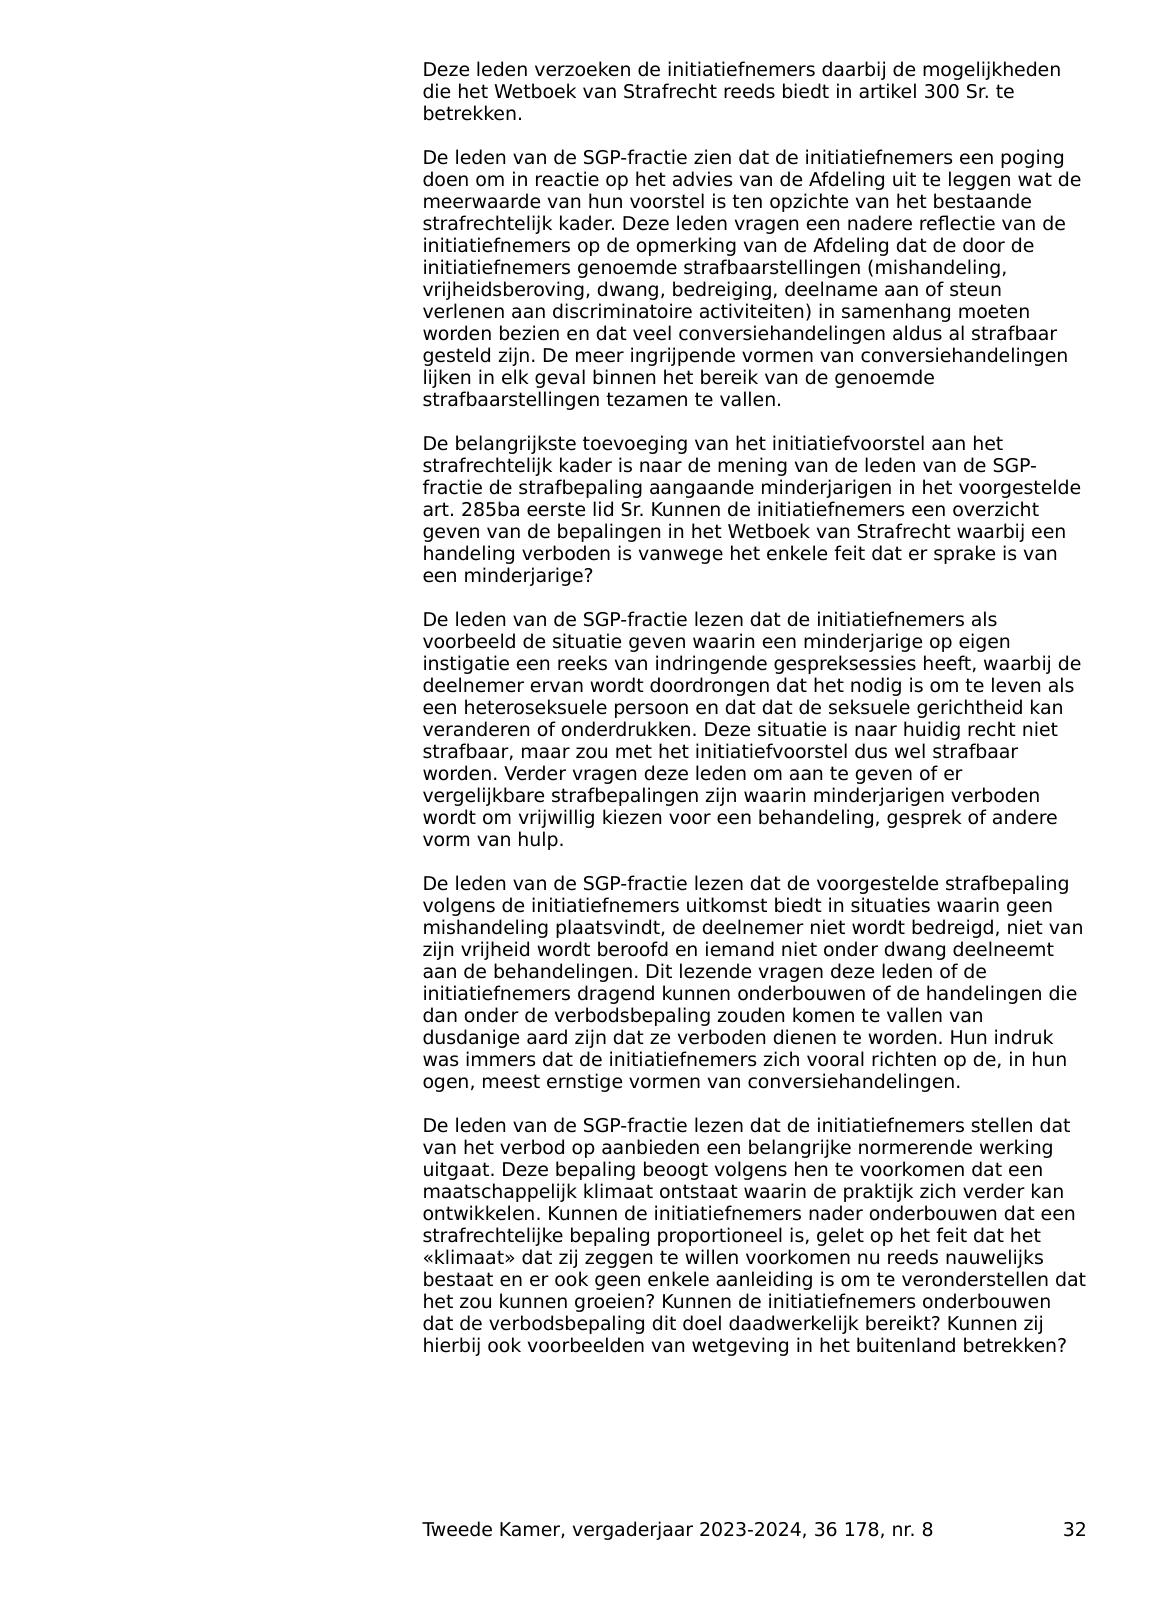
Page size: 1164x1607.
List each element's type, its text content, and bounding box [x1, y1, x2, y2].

text Deze leden verzoeken de initiatiefnemers daarbij de mogelijkheden die het Wetboek van Strafrecht reeds biedt in artikel 300 Sr. te betrekken. [422, 59, 1087, 125]
text De leden van de SGP-fractie lezen dat de initiatiefnemers stellen dat van het verbod op aanbieden een belangrijke normerende werking uitgaat. Deze bepaling beoogt volgens hen te voorkomen dat een maatschappelijk klimaat ontstaat waarin de praktijk zich verder kan ontwikkelen. Kunnen de initiatiefnemers nader onderbouwen dat een strafrechtelijke bepaling proportioneel is, gelet op het feit dat het «klimaat» dat zij zeggen te willen voorkomen nu reeds nauwelijks bestaat en er ook geen enkele aanleiding is om te veronderstellen dat het zou kunnen groeien? Kunnen de initiatiefnemers onderbouwen dat de verbodsbepaling dit doel daadwerkelijk bereikt? Kunnen zij hierbij ook voorbeelden van wetgeving in het buitenland betrekken? [422, 1115, 1087, 1357]
text De leden van de SGP-fractie lezen dat de voorgestelde strafbepaling volgens de initiatiefnemers uitkomst biedt in situaties waarin geen mishandeling plaatsvindt, de deelnemer niet wordt bedreigd, niet van zijn vrijheid wordt beroofd en iemand niet onder dwang deelneemt aan de behandelingen. Dit lezende vragen deze leden of de initiatiefnemers dragend kunnen onderbouwen of de handelingen die dan onder de verbodsbepaling zouden komen te vallen van dusdanige aard zijn dat ze verboden dienen te worden. Hun indruk was immers dat de initiatiefnemers zich vooral richten op de, in hun ogen, meest ernstige vormen van conversiehandelingen. [422, 873, 1087, 1093]
text De leden van de SGP-fractie lezen dat de initiatiefnemers als voorbeeld de situatie geven waarin een minderjarige op eigen instigatie een reeks van indringende gespreksessies heeft, waarbij de deelnemer ervan wordt doordrongen dat het nodig is om te leven als een heteroseksuele persoon en dat dat de seksuele gerichtheid kan veranderen of onderdrukken. Deze situatie is naar huidig recht niet strafbaar, maar zou met het initiatiefvoorstel dus wel strafbaar worden. Verder vragen deze leden om aan te geven of er vergelijkbare strafbepalingen zijn waarin minderjarigen verboden wordt om vrijwillig kiezen voor een behandeling, gesprek of andere vorm van hulp. [422, 609, 1087, 851]
text De belangrijkste toevoeging van het initiatiefvoorstel aan het strafrechtelijk kader is naar de mening van de leden van de SGP-fractie de strafbepaling aangaande minderjarigen in het voorgestelde art. 285ba eerste lid Sr. Kunnen de initiatiefnemers een overzicht geven van de bepalingen in het Wetboek van Strafrecht waarbij een handeling verboden is vanwege het enkele feit dat er sprake is van een minderjarige? [422, 433, 1087, 587]
text De leden van de SGP-fractie zien dat de initiatiefnemers een poging doen om in reactie op het advies van de Afdeling uit te leggen wat de meerwaarde van hun voorstel is ten opzichte van het bestaande strafrechtelijk kader. Deze leden vragen een nadere reflectie van de initiatiefnemers op de opmerking van de Afdeling dat de door de initiatiefnemers genoemde strafbaarstellingen (mishandeling, vrijheidsberoving, dwang, bedreiging, deelname aan of steun verlenen aan discriminatoire activiteiten) in samenhang moeten worden bezien en dat veel conversiehandelingen aldus al strafbaar gesteld zijn. De meer ingrijpende vormen van conversiehandelingen lijken in elk geval binnen het bereik van de genoemde strafbaarstellingen tezamen te vallen. [422, 147, 1087, 411]
